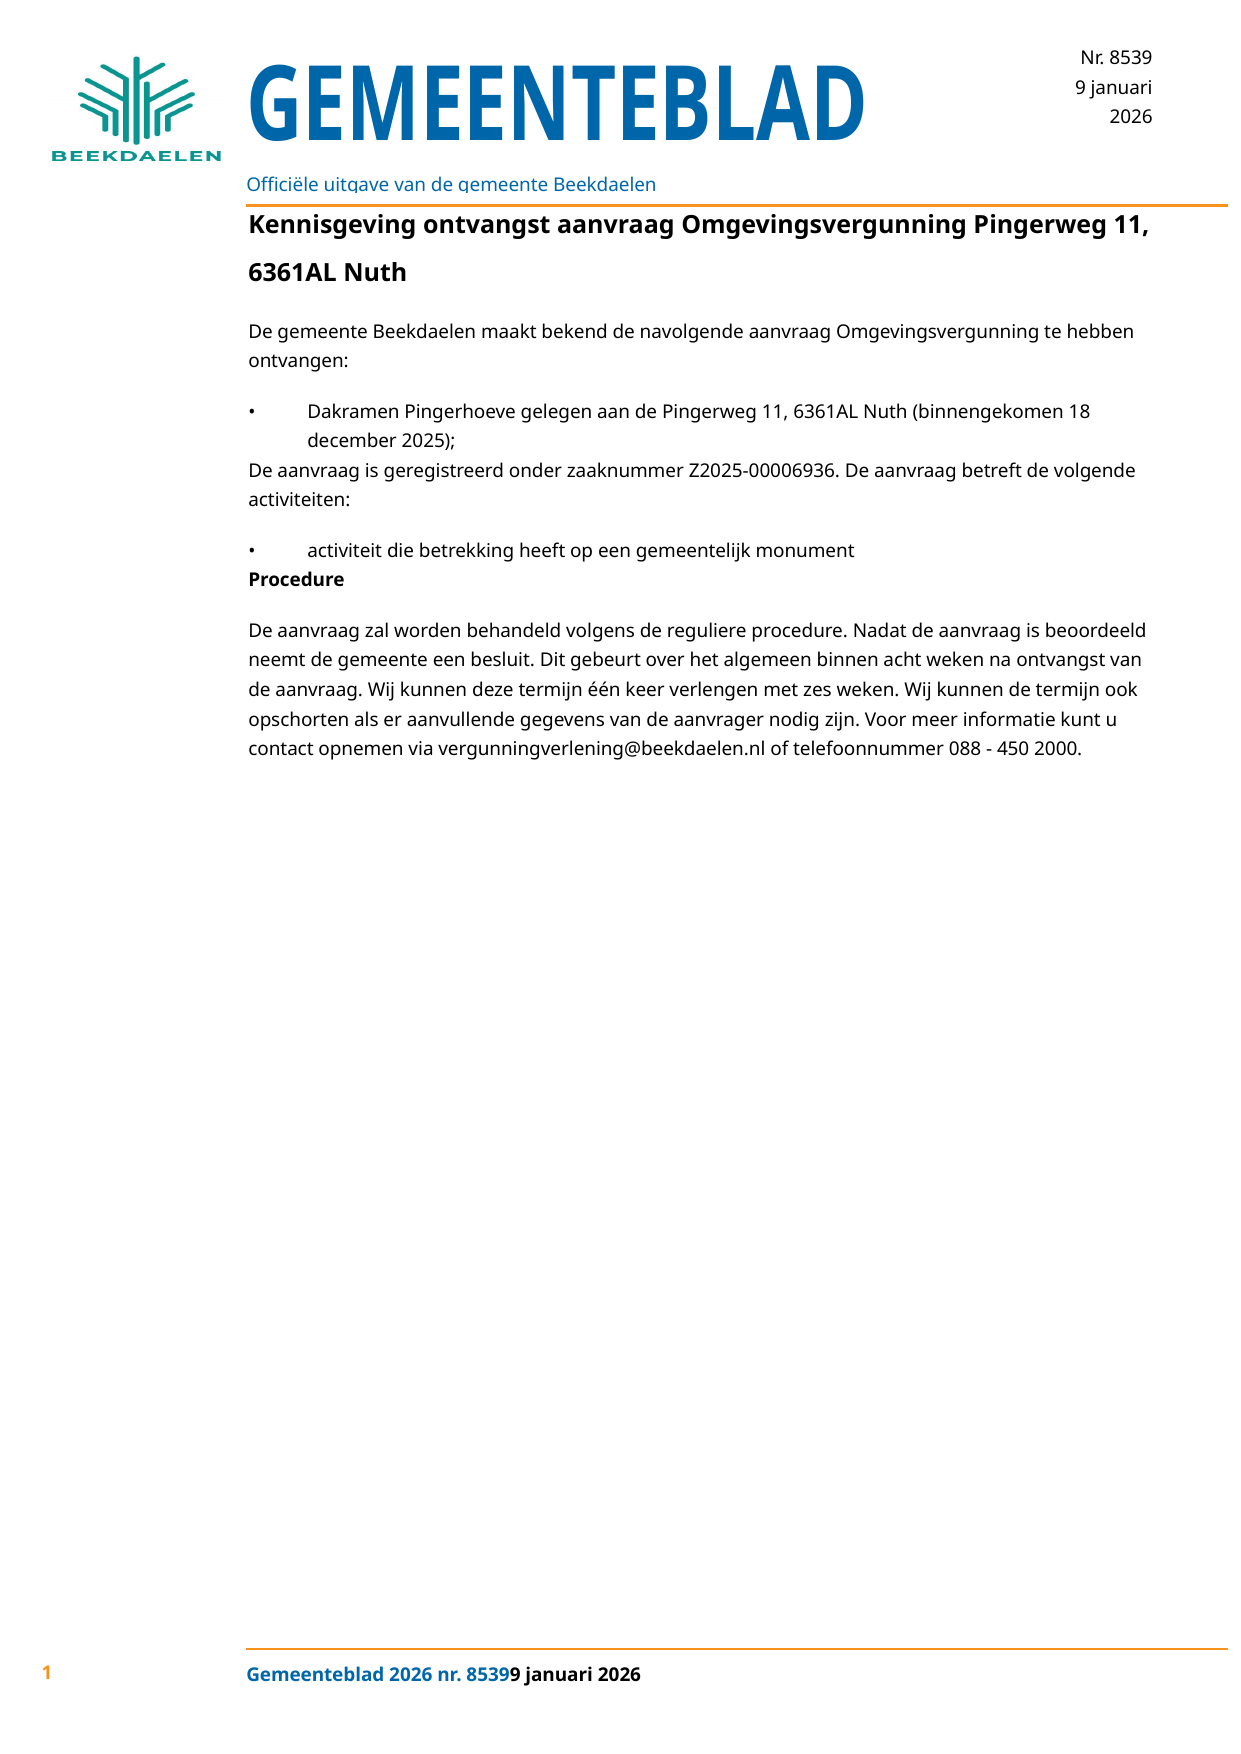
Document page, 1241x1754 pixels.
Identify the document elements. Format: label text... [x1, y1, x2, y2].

text Procedure [248, 567, 1152, 592]
text Kennisgeving ontvangst aanvraag Omgevingsvergunning Pingerweg 11, 6361AL Nuth [248, 207, 1152, 288]
text De aanvraag zal worden behandeld volgens de reguliere procedure. Nadat de aanvraag is beoordeeld neemt de gemeente een besluit. Dit gebeurt over het algemeen binnen acht weken na ontvangst van de aanvraag. Wij kunnen deze termijn één keer verlengen met zes weken. Wij kunnen de termijn ook opschorten als er aanvullende gegevens van de aanvrager nodig zijn. Voor meer informatie kunt u contact opnemen via vergunningverlening@beekdaelen.nl of telefoonnummer 088 - 450 2000. [248, 617, 1152, 761]
list activiteit die betrekking heeft op een gemeentelijk monument [248, 537, 1152, 563]
picture [41, 47, 231, 172]
text De gemeente Beekdaelen maakt bekend de navolgende aanvraag Omgevingsvergunning te hebben ontvangen: [248, 318, 1152, 373]
list Dakramen Pingerhoeve gelegen aan de Pingerweg 11, 6361AL Nuth (binnengekomen 18 december 2025); [248, 398, 1152, 453]
text De aanvraag is geregistreerd onder zaaknummer Z2025-00006936. De aanvraag betreft de volgende activiteiten: [248, 457, 1152, 512]
